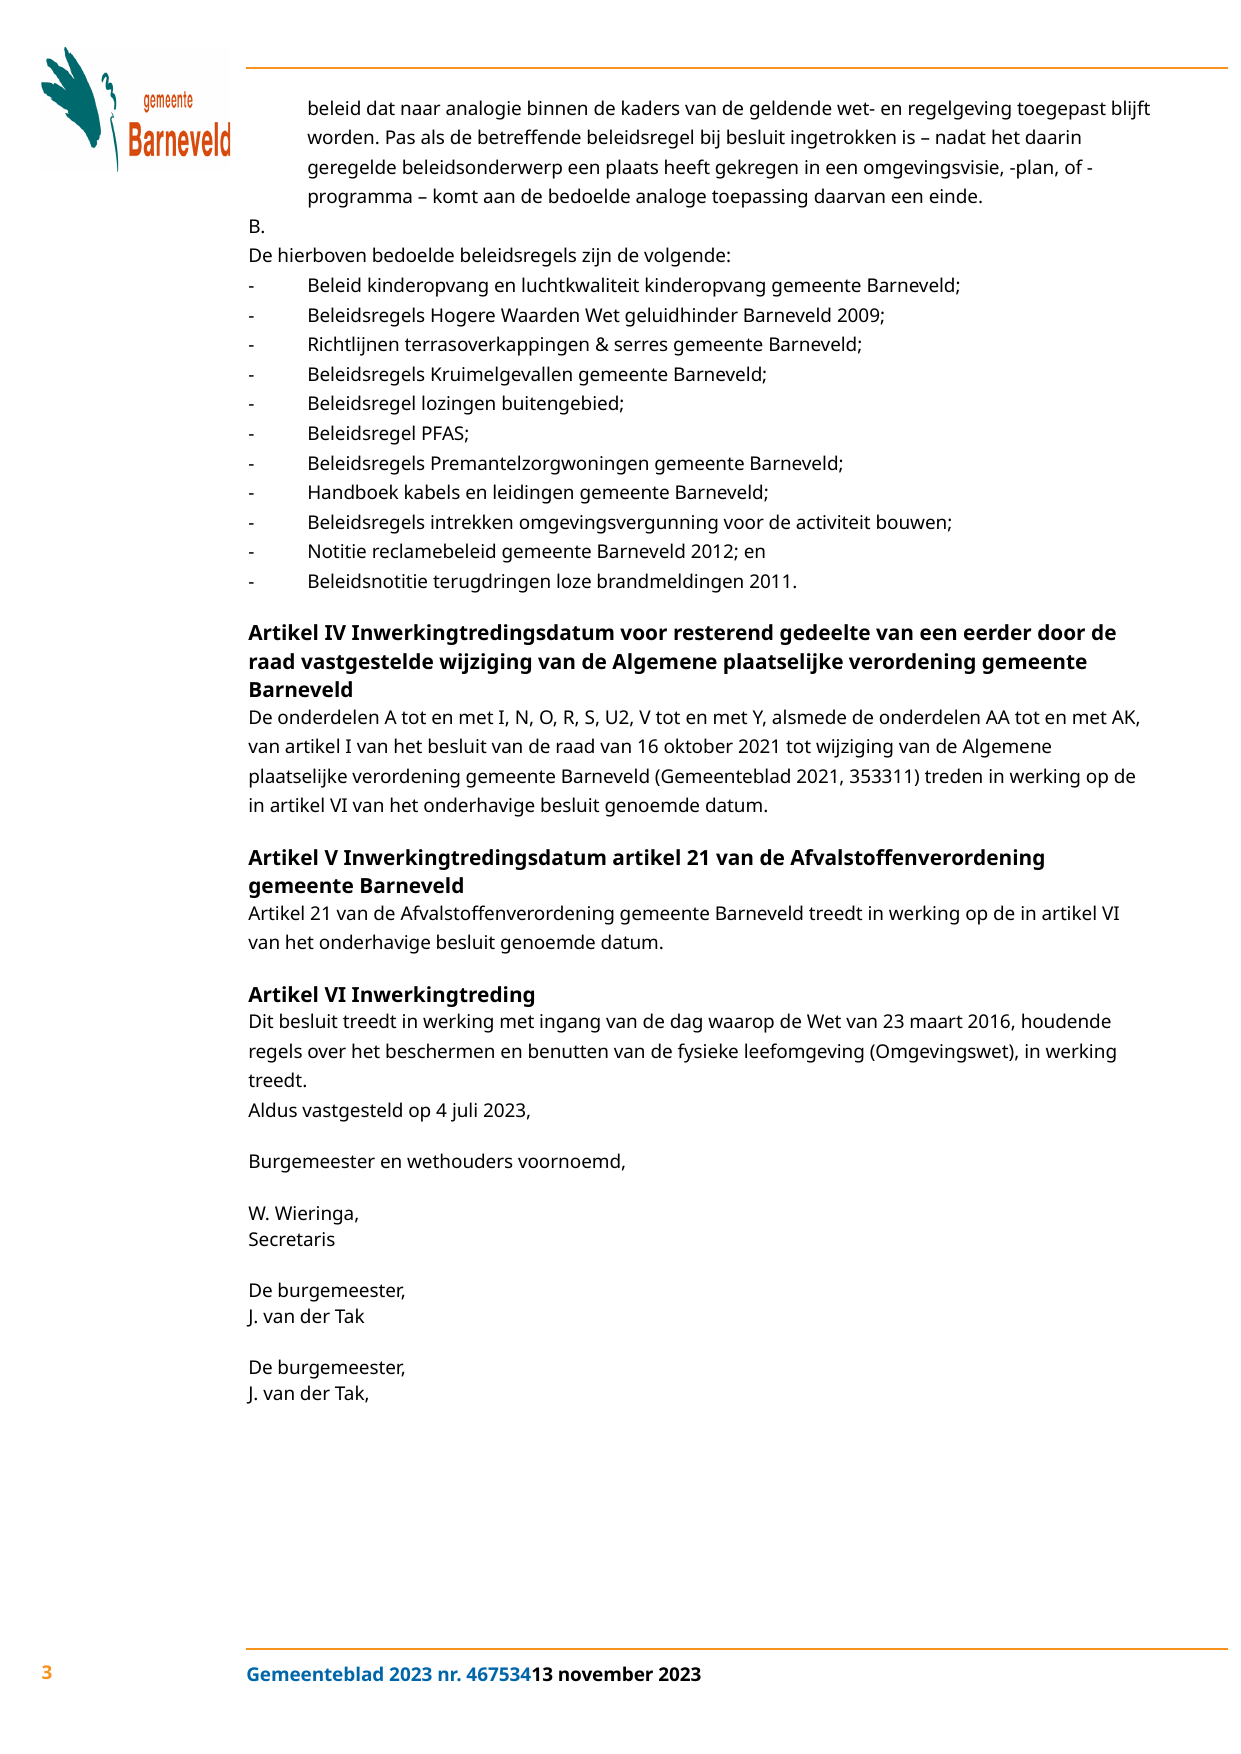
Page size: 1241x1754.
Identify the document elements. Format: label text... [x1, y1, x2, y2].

text Artikel VI Inwerkingtreding [248, 980, 1152, 1008]
list Richtlijnen terrasoverkappingen & serres gemeente Barneveld; [248, 331, 1152, 357]
list Beleid kinderopvang en luchtkwaliteit kinderopvang gemeente Barneveld; [248, 272, 1152, 298]
text Burgemeester en wethouders voornoemd, [248, 1148, 1152, 1174]
text W. Wieringa, [248, 1200, 1152, 1226]
list Beleidsregels Hogere Waarden Wet geluidhinder Barneveld 2009; [248, 302, 1152, 328]
list Beleidsregel PFAS; [248, 420, 1152, 446]
text B. [248, 213, 1152, 239]
text J. van der Tak, [248, 1380, 1152, 1406]
list Beleidsregels Premantelzorgwoningen gemeente Barneveld; [248, 450, 1152, 476]
text J. van der Tak [248, 1303, 1152, 1329]
text De hierboven bedoelde beleidsregels zijn de volgende: [248, 243, 1152, 268]
list Beleidsregels intrekken omgevingsvergunning voor de activiteit bouwen; [248, 509, 1152, 535]
text De onderdelen A tot en met I, N, O, R, S, U2, V tot en met Y, alsmede de onderdelen AA tot en met AK, van artikel I van het besluit van de raad van 16 oktober 2021 tot wijziging van de Algemene plaatselijke verordening gemeente Barneveld (Gemeenteblad 2021, 353311) treden in werking op de in artikel VI van het onderhavige besluit genoemde datum. [248, 704, 1152, 818]
picture [41, 47, 231, 172]
text Secretaris [248, 1226, 1152, 1251]
text Artikel IV Inwerkingtredingsdatum voor resterend gedeelte van een eerder door de raad vastgestelde wijziging van de Algemene plaatselijke verordening gemeente Barneveld [248, 618, 1152, 704]
text Artikel 21 van de Afvalstoffenverordening gemeente Barneveld treedt in werking op de in artikel VI van het onderhavige besluit genoemde datum. [248, 900, 1152, 955]
list Notitie reclamebeleid gemeente Barneveld 2012; en [248, 538, 1152, 564]
text Dit besluit treedt in werking met ingang van de dag waarop de Wet van 23 maart 2016, houdende regels over het beschermen en benutten van de fysieke leefomgeving (Omgevingswet), in werking treedt. [248, 1008, 1152, 1093]
list Beleidsregels Kruimelgevallen gemeente Barneveld; [248, 361, 1152, 387]
list Beleidsregel lozingen buitengebied; [248, 391, 1152, 416]
text Artikel V Inwerkingtredingsdatum artikel 21 van de Afvalstoffenverordening gemeente Barneveld [248, 843, 1152, 900]
list beleid dat naar analogie binnen de kaders van de geldende wet- en regelgeving toegepast blijft worden. Pas als de betreffende beleidsregel bij besluit ingetrokken is – nadat het daarin geregelde beleidsonderwerp een plaats heeft gekregen in een omgevingsvisie, -plan, of -programma – komt aan de bedoelde analoge toepassing daarvan een einde. [248, 95, 1152, 209]
list Handboek kabels en leidingen gemeente Barneveld; [248, 479, 1152, 505]
text De burgemeester, [248, 1354, 1152, 1380]
text Aldus vastgesteld op 4 juli 2023, [248, 1097, 1152, 1123]
list Beleidsnotitie terugdringen loze brandmeldingen 2011. [248, 568, 1152, 594]
text De burgemeester, [248, 1277, 1152, 1303]
